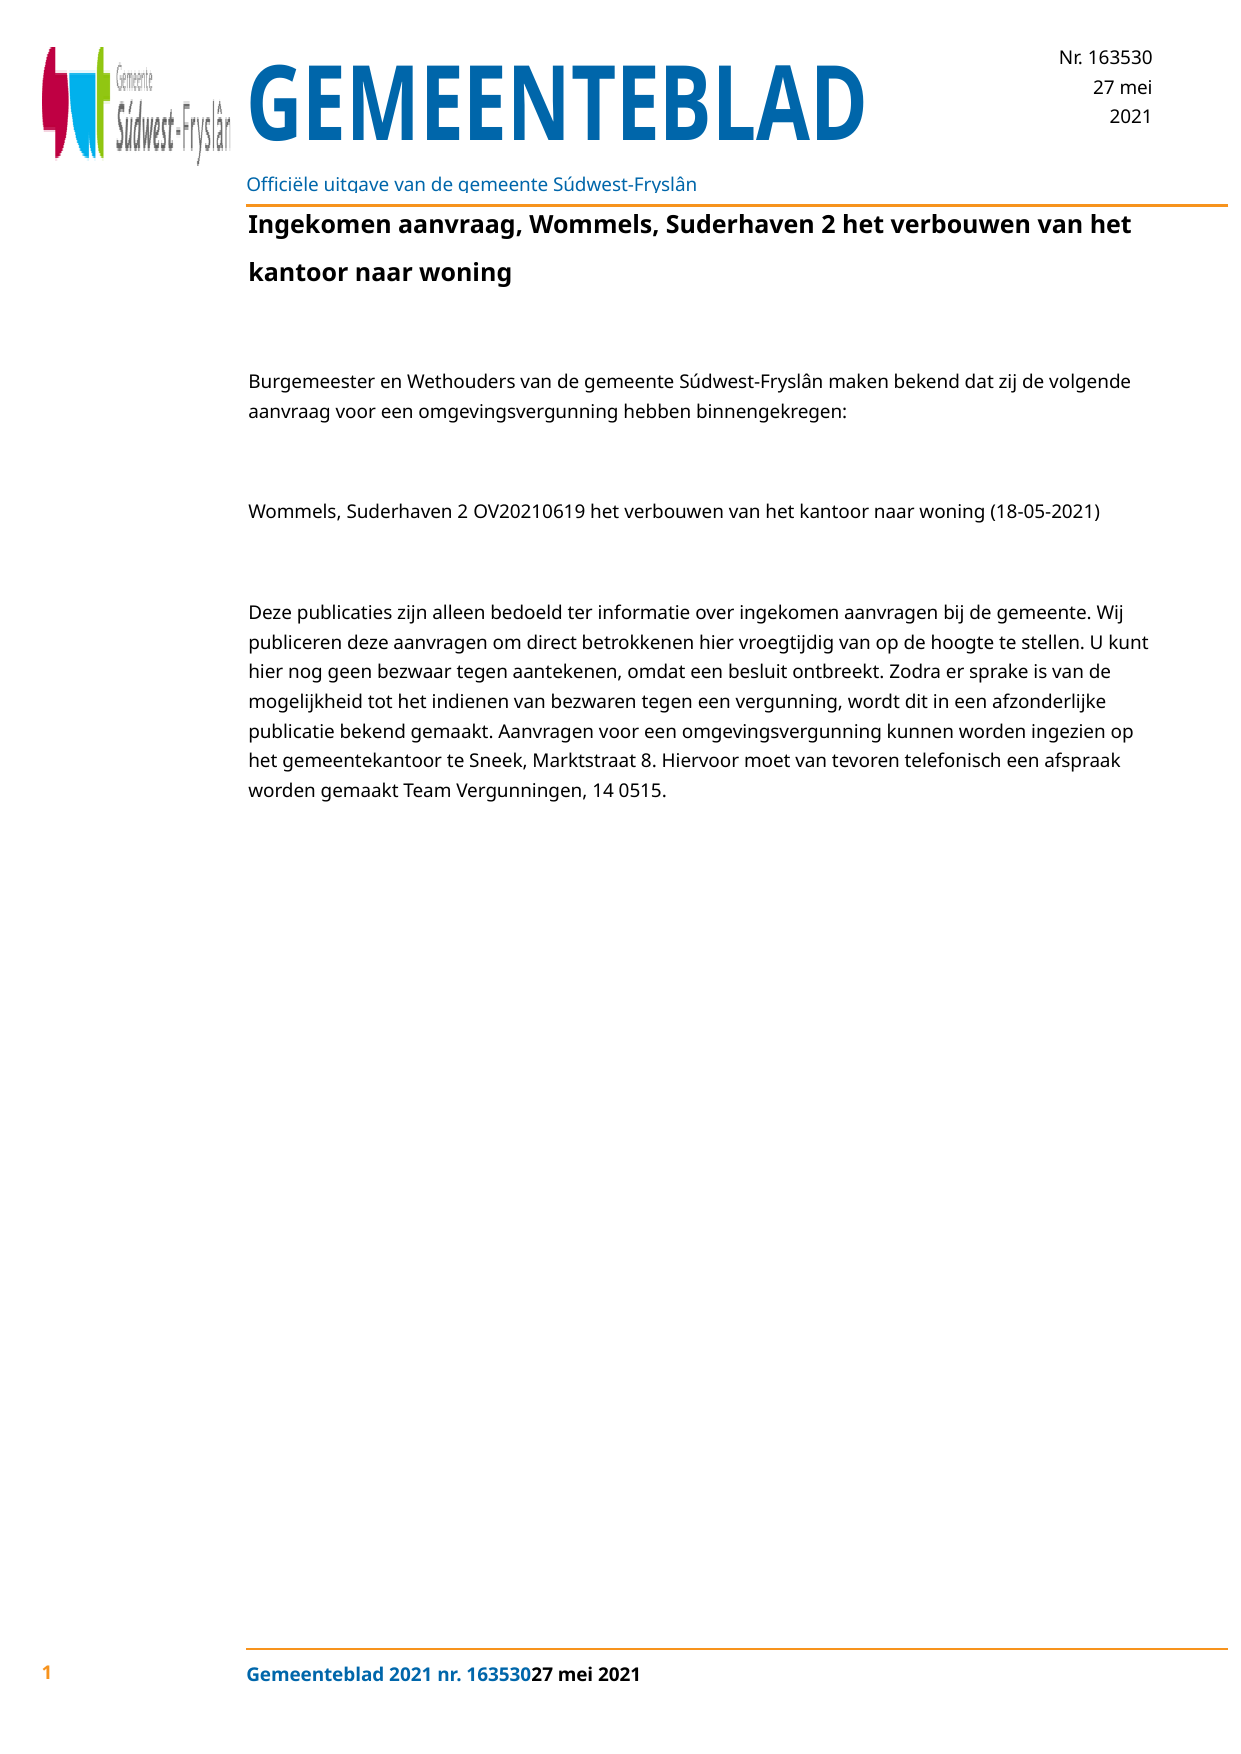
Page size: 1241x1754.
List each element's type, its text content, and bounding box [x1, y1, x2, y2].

text Ingekomen aanvraag, Wommels, Suderhaven 2 het verbouwen van het kantoor naar woning [248, 207, 1152, 288]
text Burgemeester en Wethouders van de gemeente Súdwest-Fryslân maken bekend dat zij de volgende aanvraag voor een omgevingsvergunning hebben binnengekregen: [248, 368, 1152, 424]
picture [41, 47, 231, 172]
text Wommels, Suderhaven 2 OV20210619 het verbouwen van het kantoor naar woning (18-05-2021) [248, 499, 1152, 524]
text Deze publicaties zijn alleen bedoeld ter informatie over ingekomen aanvragen bij de gemeente. Wij publiceren deze aanvragen om direct betrokkenen hier vroegtijdig van op de hoogte te stellen. U kunt hier nog geen bezwaar tegen aantekenen, omdat een besluit ontbreekt. Zodra er sprake is van de mogelijkheid tot het indienen van bezwaren tegen een vergunning, wordt dit in een afzonderlijke publicatie bekend gemaakt. Aanvragen voor een omgevingsvergunning kunnen worden ingezien op het gemeentekantoor te Sneek, Marktstraat 8. Hiervoor moet van tevoren telefonisch een afspraak worden gemaakt Team Vergunningen, 14 0515. [248, 599, 1152, 803]
